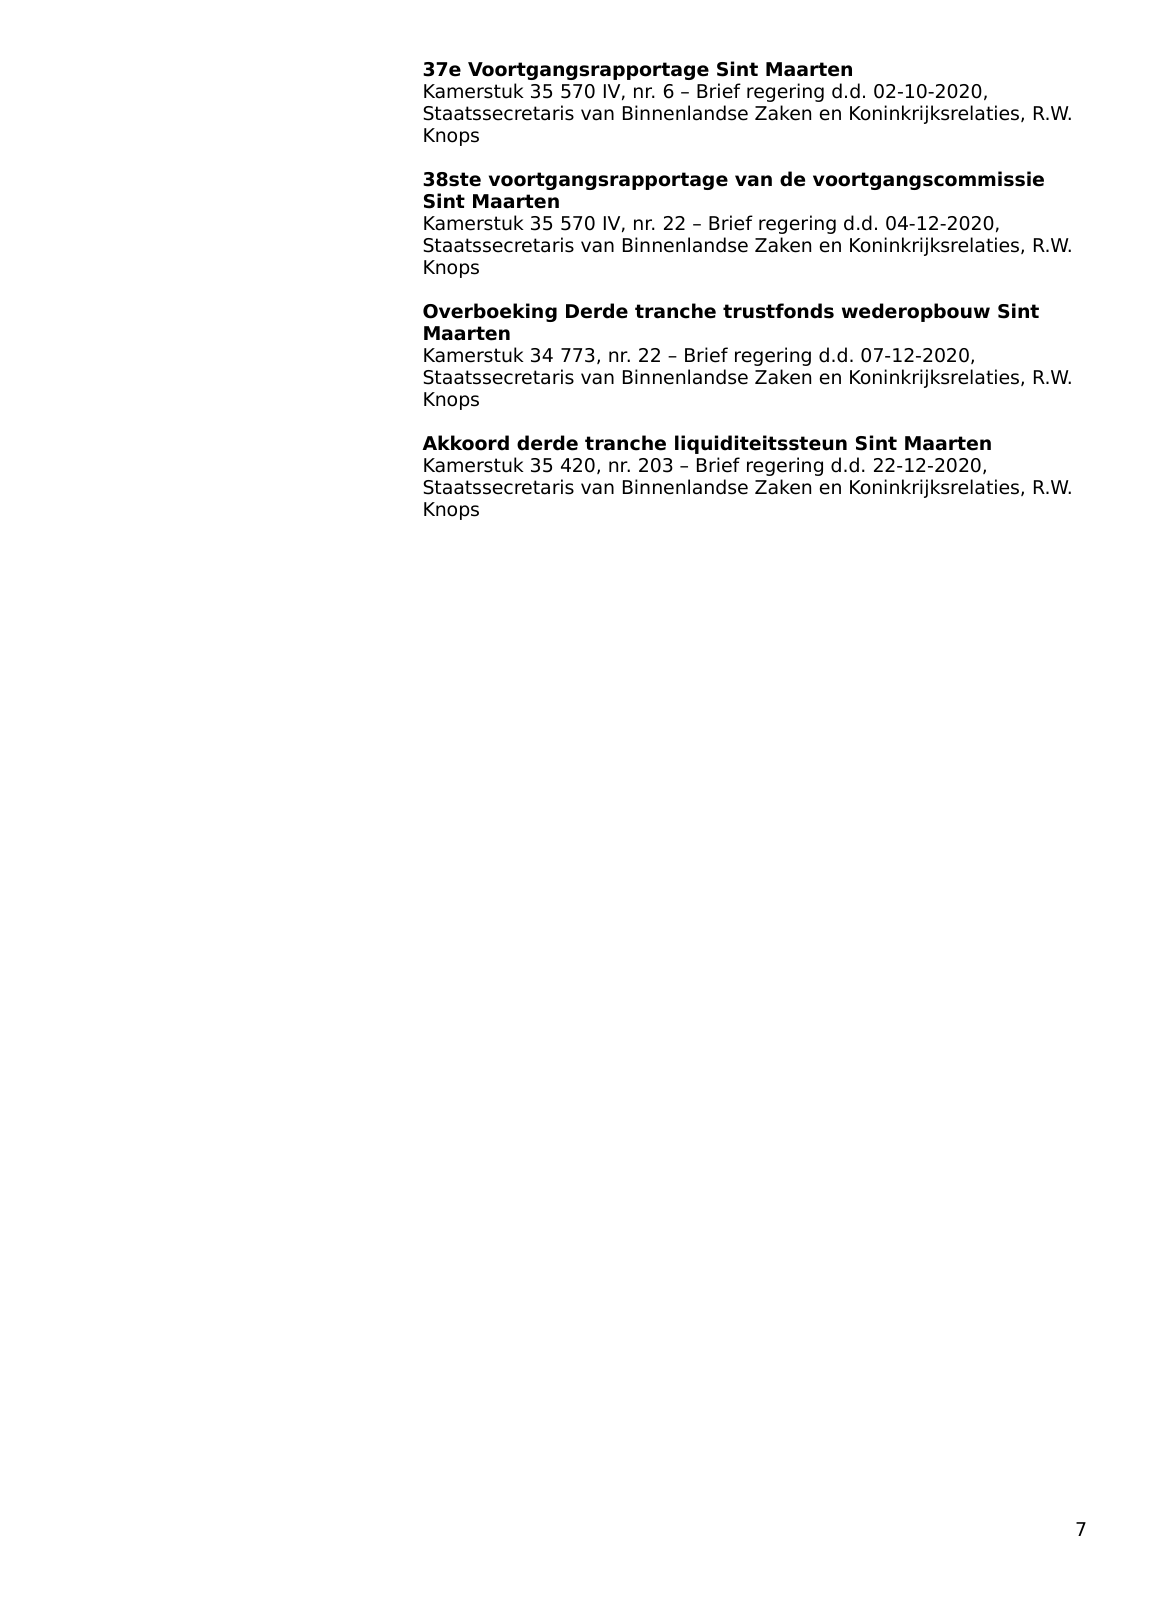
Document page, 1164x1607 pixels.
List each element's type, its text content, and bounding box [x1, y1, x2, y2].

subtitle Akkoord derde tranche liquiditeitssteun Sint Maarten [422, 433, 1087, 455]
subtitle 38ste voortgangsrapportage van de voortgangscommissie Sint Maarten [422, 169, 1087, 213]
text Kamerstuk 35 570 IV, nr. 6 – Brief regering d.d. 02-10-2020, Staatssecretaris van Binnenlandse Zaken en Koninkrijksrelaties, R.W. Knops [422, 81, 1087, 147]
subtitle Overboeking Derde tranche trustfonds wederopbouw Sint Maarten [422, 301, 1087, 345]
text Kamerstuk 35 420, nr. 203 – Brief regering d.d. 22-12-2020, Staatssecretaris van Binnenlandse Zaken en Koninkrijksrelaties, R.W. Knops [422, 455, 1087, 521]
text Kamerstuk 35 570 IV, nr. 22 – Brief regering d.d. 04-12-2020, Staatssecretaris van Binnenlandse Zaken en Koninkrijksrelaties, R.W. Knops [422, 213, 1087, 279]
subtitle 37e Voortgangsrapportage Sint Maarten [422, 59, 1087, 81]
text Kamerstuk 34 773, nr. 22 – Brief regering d.d. 07-12-2020, Staatssecretaris van Binnenlandse Zaken en Koninkrijksrelaties, R.W. Knops [422, 345, 1087, 411]
